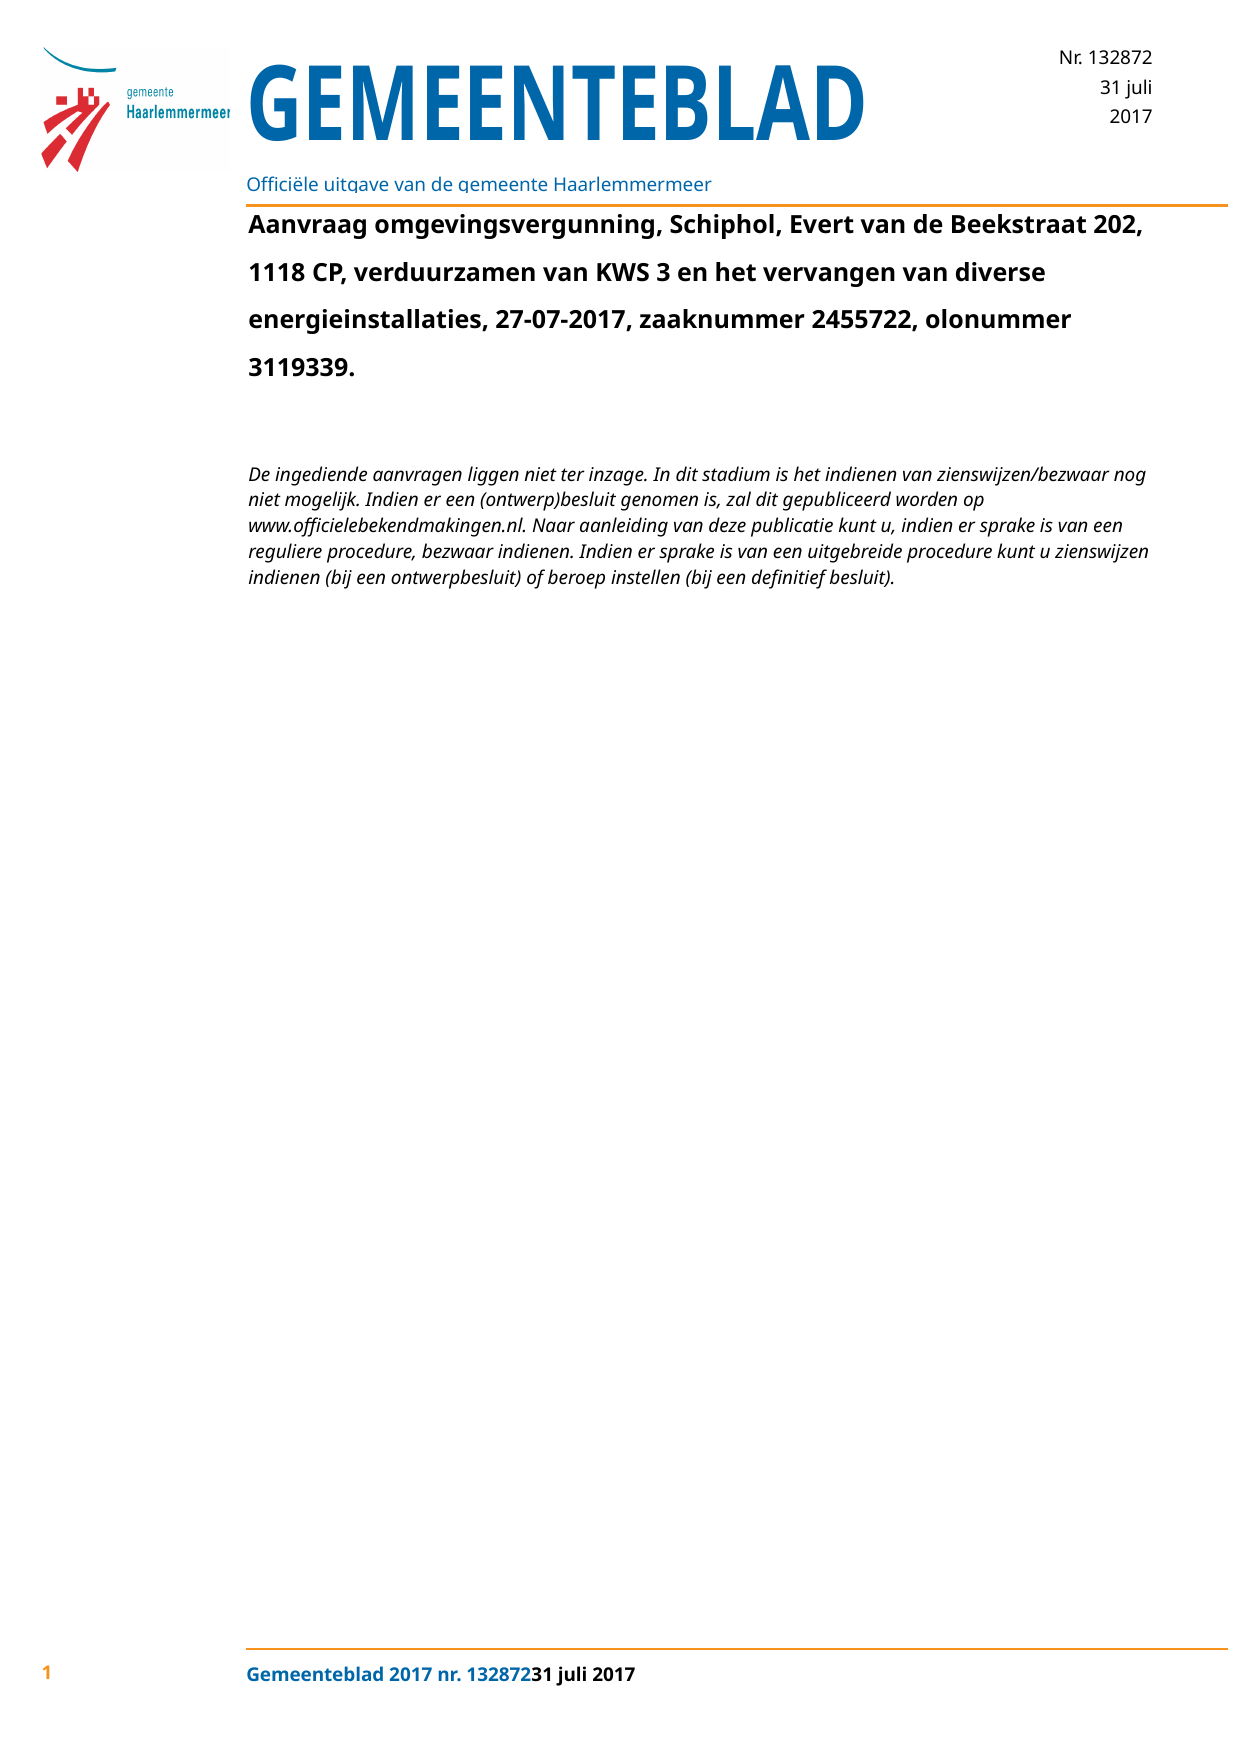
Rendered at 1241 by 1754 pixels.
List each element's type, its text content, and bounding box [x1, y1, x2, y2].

text Aanvraag omgevingsvergunning, Schiphol, Evert van de Beekstraat 202, 1118 CP, verduurzamen van KWS 3 en het vervangen van diverse energieinstallaties, 27-07-2017, zaaknummer 2455722, olonummer 3119339. [248, 207, 1152, 384]
picture [41, 47, 231, 172]
text De ingediende aanvragen liggen niet ter inzage. In dit stadium is het indienen van zienswijzen/bezwaar nog niet mogelijk. Indien er een (ontwerp)besluit genomen is, zal dit gepubliceerd worden op www.officielebekendmakingen.nl. Naar aanleiding van deze publicatie kunt u, indien er sprake is van een reguliere procedure, bezwaar indienen. Indien er sprake is van een uitgebreide procedure kunt u zienswijzen indienen (bij een ontwerpbesluit) of beroep instellen (bij een definitief besluit). [248, 461, 1152, 589]
